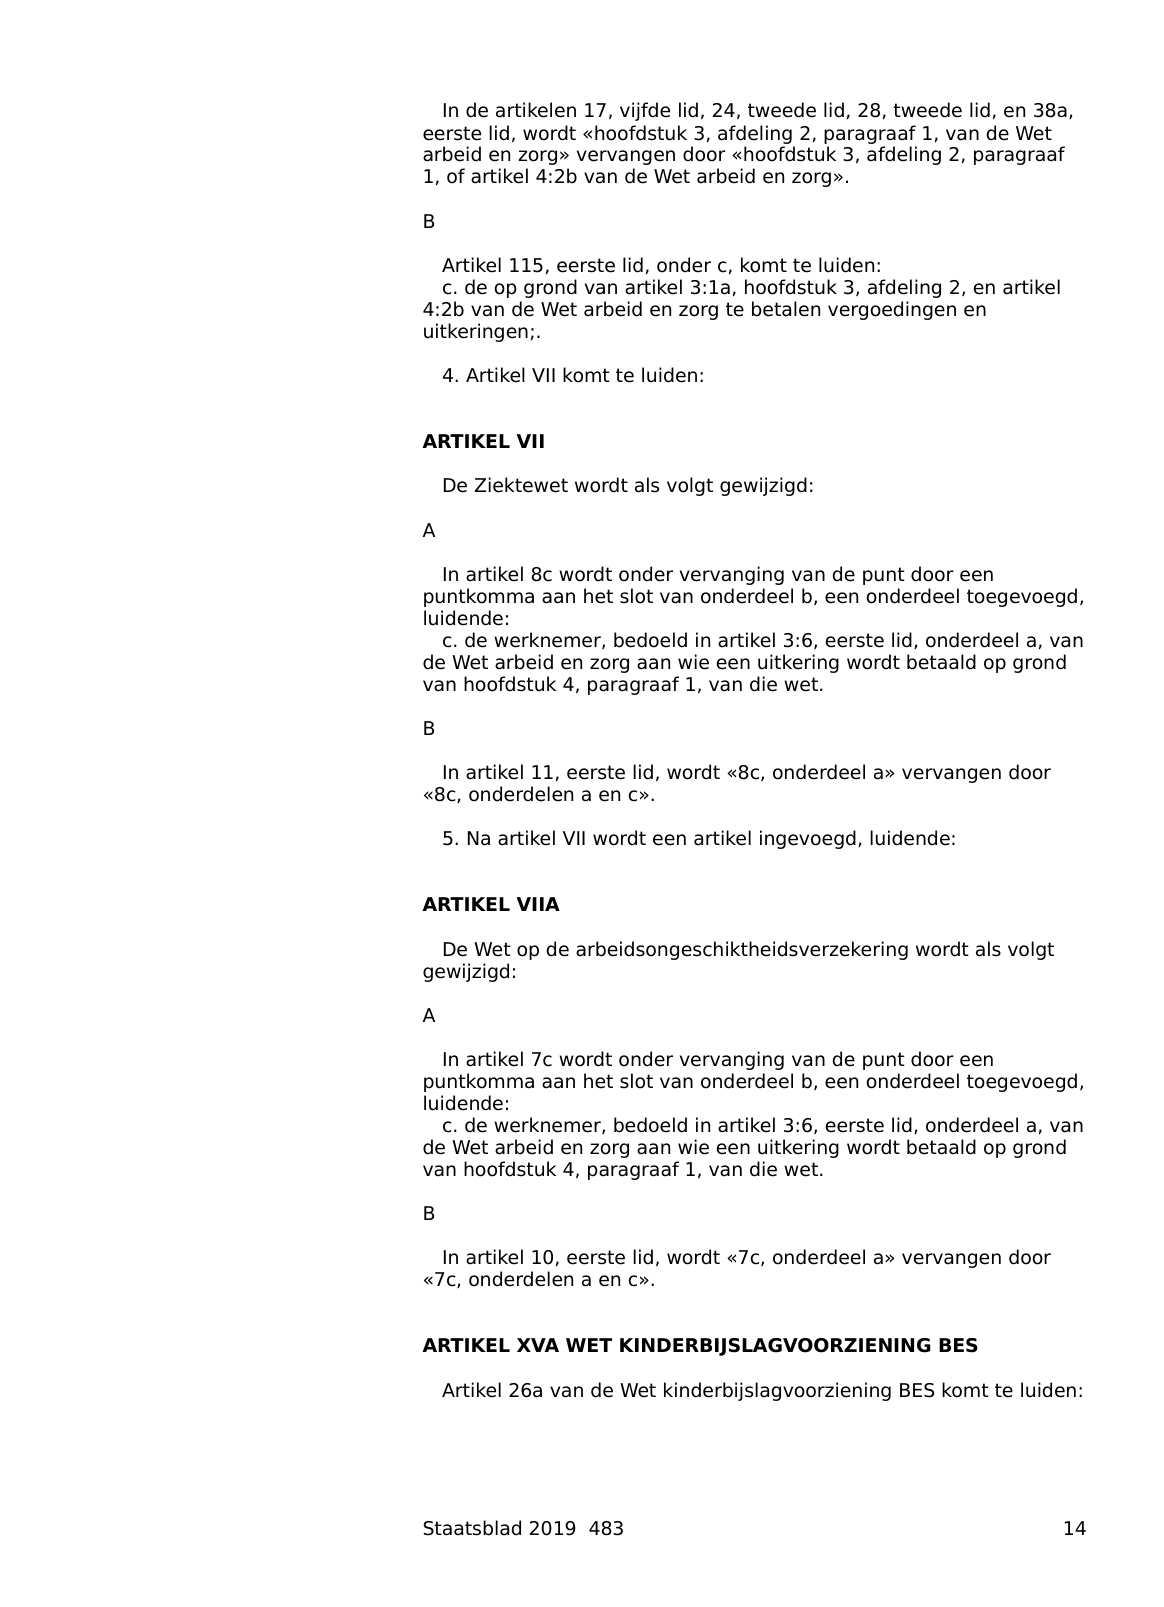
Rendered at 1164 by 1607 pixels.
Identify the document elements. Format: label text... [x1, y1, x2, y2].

subtitle ARTIKEL XVA WET KINDERBIJSLAGVOORZIENING BES [422, 1335, 1087, 1357]
text B [422, 1203, 1087, 1225]
text In artikel 11, eerste lid, wordt «8c, onderdeel a» vervangen door «8c, onderdelen a en c». [422, 762, 1087, 806]
text De Wet op de arbeidsongeschiktheidsverzekering wordt als volgt gewijzigd: [422, 938, 1087, 982]
text 5. Na artikel VII wordt een artikel ingevoegd, luidende: [422, 828, 1087, 850]
text c. de werknemer, bedoeld in artikel 3:6, eerste lid, onderdeel a, van de Wet arbeid en zorg aan wie een uitkering wordt betaald op grond van hoofdstuk 4, paragraaf 1, van die wet. [422, 629, 1087, 696]
text B [422, 718, 1087, 740]
text c. de werknemer, bedoeld in artikel 3:6, eerste lid, onderdeel a, van de Wet arbeid en zorg aan wie een uitkering wordt betaald op grond van hoofdstuk 4, paragraaf 1, van die wet. [422, 1115, 1087, 1181]
text Artikel 115, eerste lid, onder c, komt te luiden: [422, 255, 1087, 277]
text c. de op grond van artikel 3:1a, hoofdstuk 3, afdeling 2, en artikel 4:2b van de Wet arbeid en zorg te betalen vergoedingen en uitkeringen;. [422, 277, 1087, 343]
text In artikel 7c wordt onder vervanging van de punt door een puntkomma aan het slot van onderdeel b, een onderdeel toegevoegd, luidende: [422, 1049, 1087, 1115]
text De Ziektewet wordt als volgt gewijzigd: [422, 475, 1087, 497]
text B [422, 211, 1087, 232]
subtitle ARTIKEL VII [422, 431, 1087, 453]
text Artikel 26a van de Wet kinderbijslagvoorziening BES komt te luiden: [422, 1379, 1087, 1402]
text A [422, 519, 1087, 541]
text A [422, 1005, 1087, 1027]
text In artikel 10, eerste lid, wordt «7c, onderdeel a» vervangen door «7c, onderdelen a en c». [422, 1247, 1087, 1291]
subtitle ARTIKEL VIIA [422, 894, 1087, 916]
text In de artikelen 17, vijfde lid, 24, tweede lid, 28, tweede lid, en 38a, eerste lid, wordt «hoofdstuk 3, afdeling 2, paragraaf 1, van de Wet arbeid en zorg» vervangen door «hoofdstuk 3, afdeling 2, paragraaf 1, of artikel 4:2b van de Wet arbeid en zorg». [422, 100, 1087, 188]
text 4. Artikel VII komt te luiden: [422, 365, 1087, 387]
text In artikel 8c wordt onder vervanging van de punt door een puntkomma aan het slot van onderdeel b, een onderdeel toegevoegd, luidende: [422, 564, 1087, 629]
